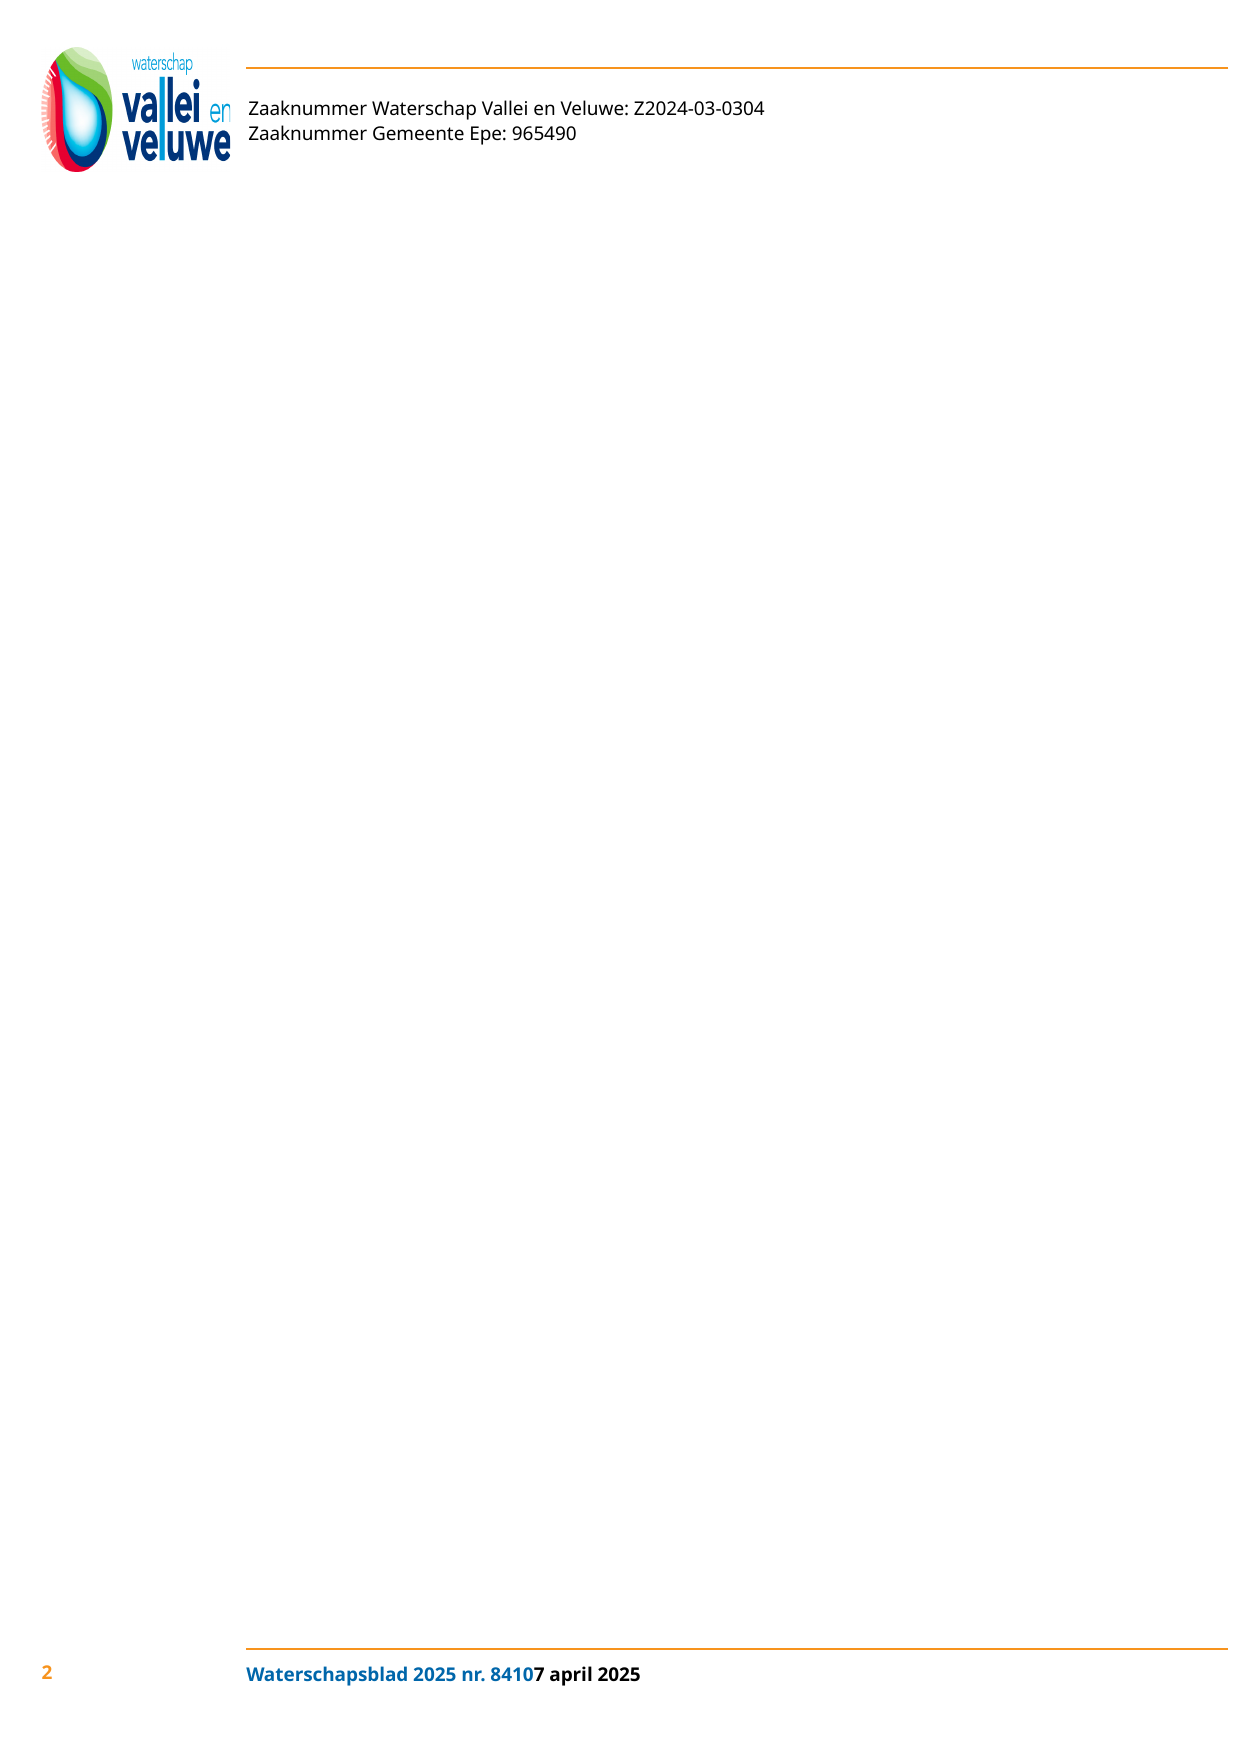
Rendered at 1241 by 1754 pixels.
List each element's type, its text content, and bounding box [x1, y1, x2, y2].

text Zaaknummer Gemeente Epe: 965490 [248, 121, 1152, 146]
text Zaaknummer Waterschap Vallei en Veluwe: Z2024-03-0304 [248, 95, 1152, 121]
picture [41, 47, 231, 172]
